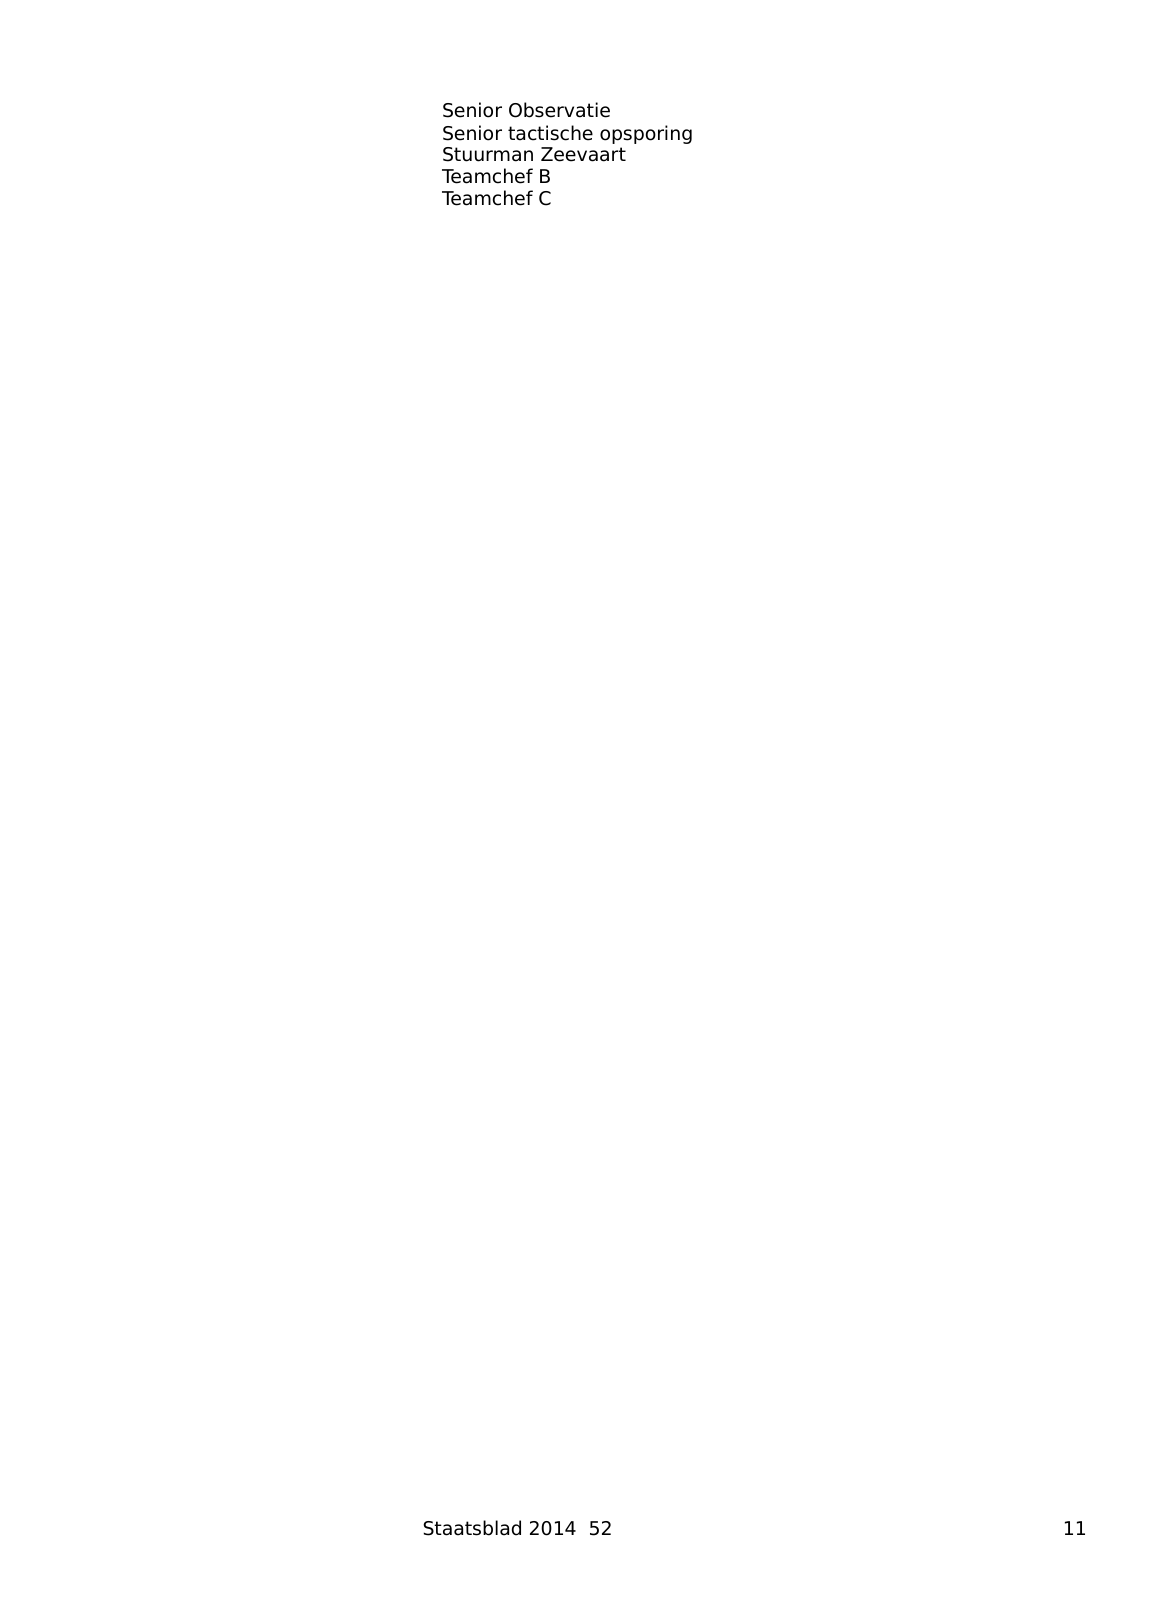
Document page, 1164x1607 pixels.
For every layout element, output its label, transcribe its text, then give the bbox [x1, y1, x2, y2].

text Teamchef C [422, 188, 1087, 210]
text Senior Observatie [422, 100, 1087, 122]
text Stuurman Zeevaart [422, 144, 1087, 166]
text Senior tactische opsporing [422, 122, 1087, 144]
text Teamchef B [422, 166, 1087, 188]
